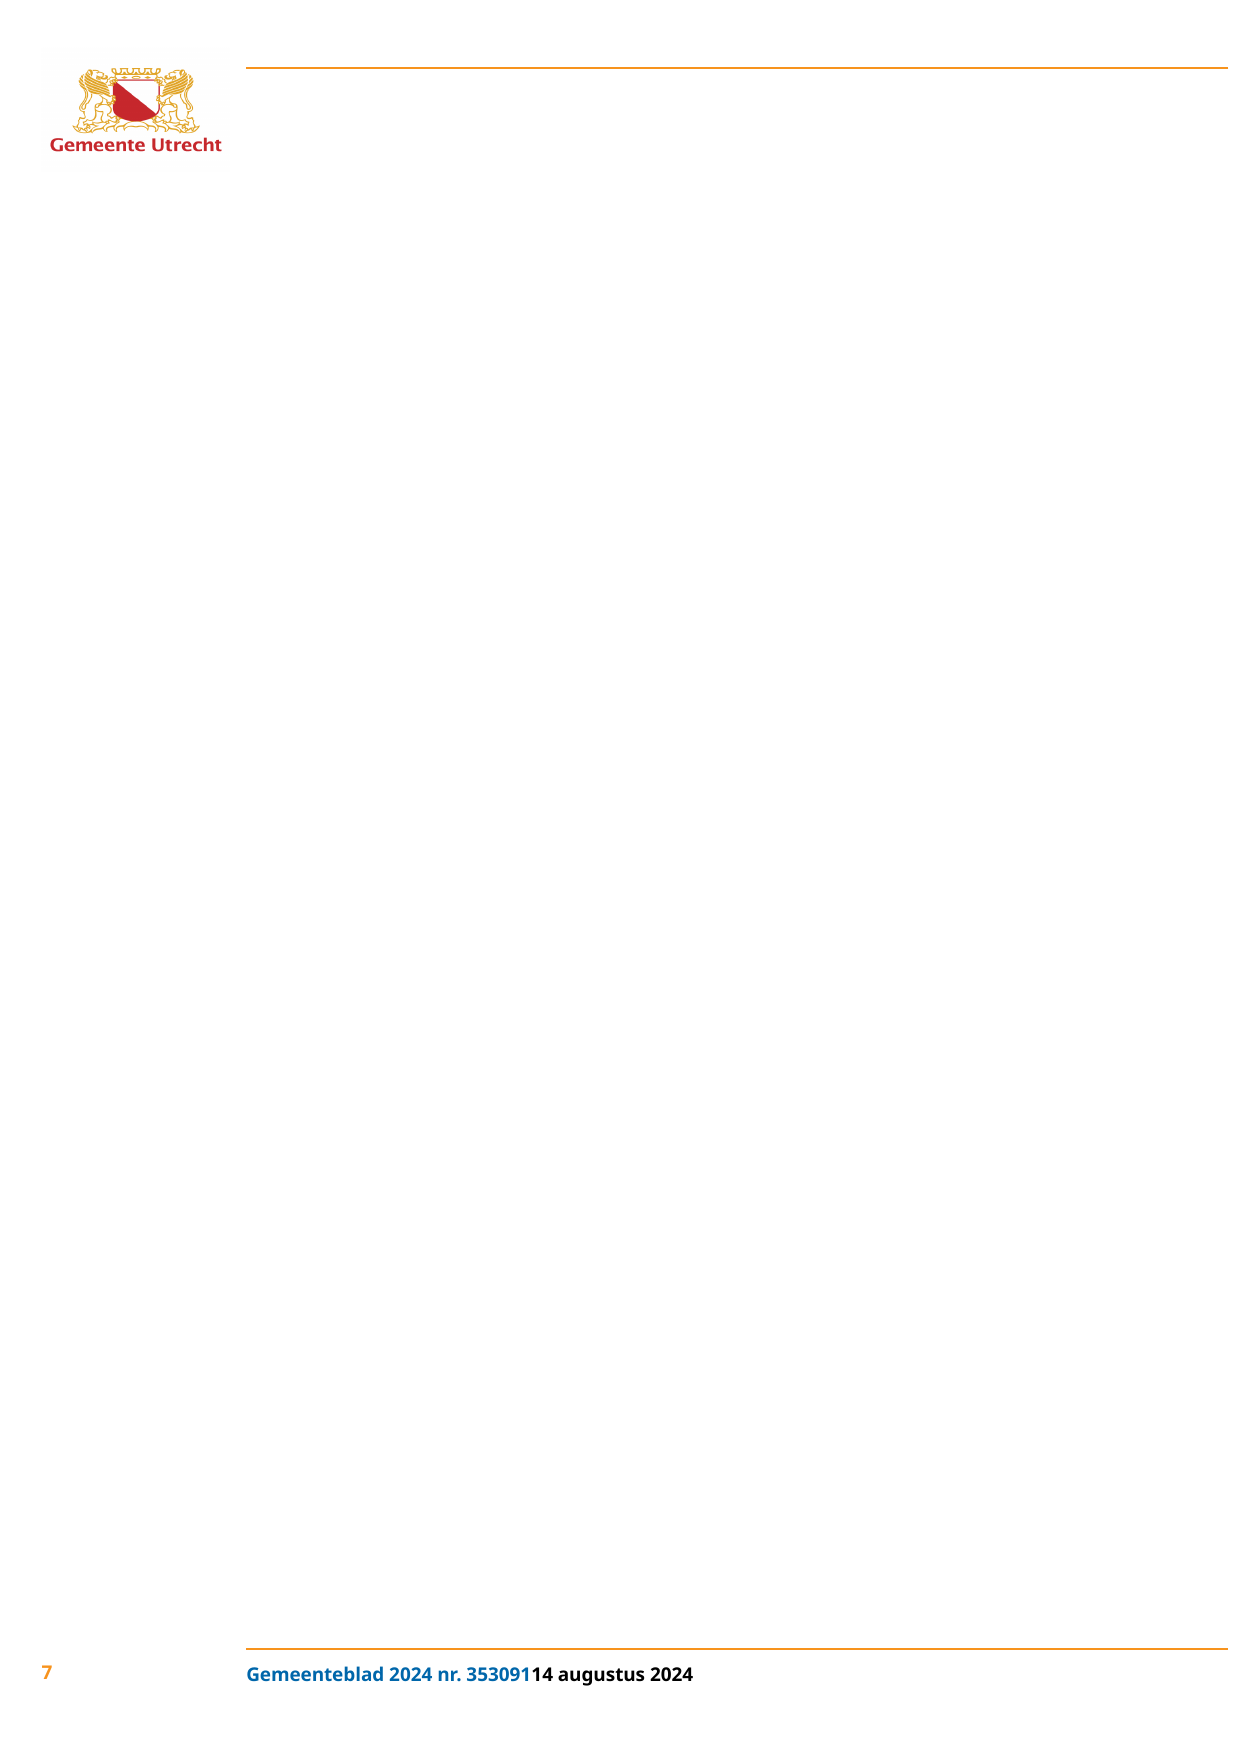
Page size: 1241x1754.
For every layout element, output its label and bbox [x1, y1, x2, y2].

picture [41, 47, 231, 172]
